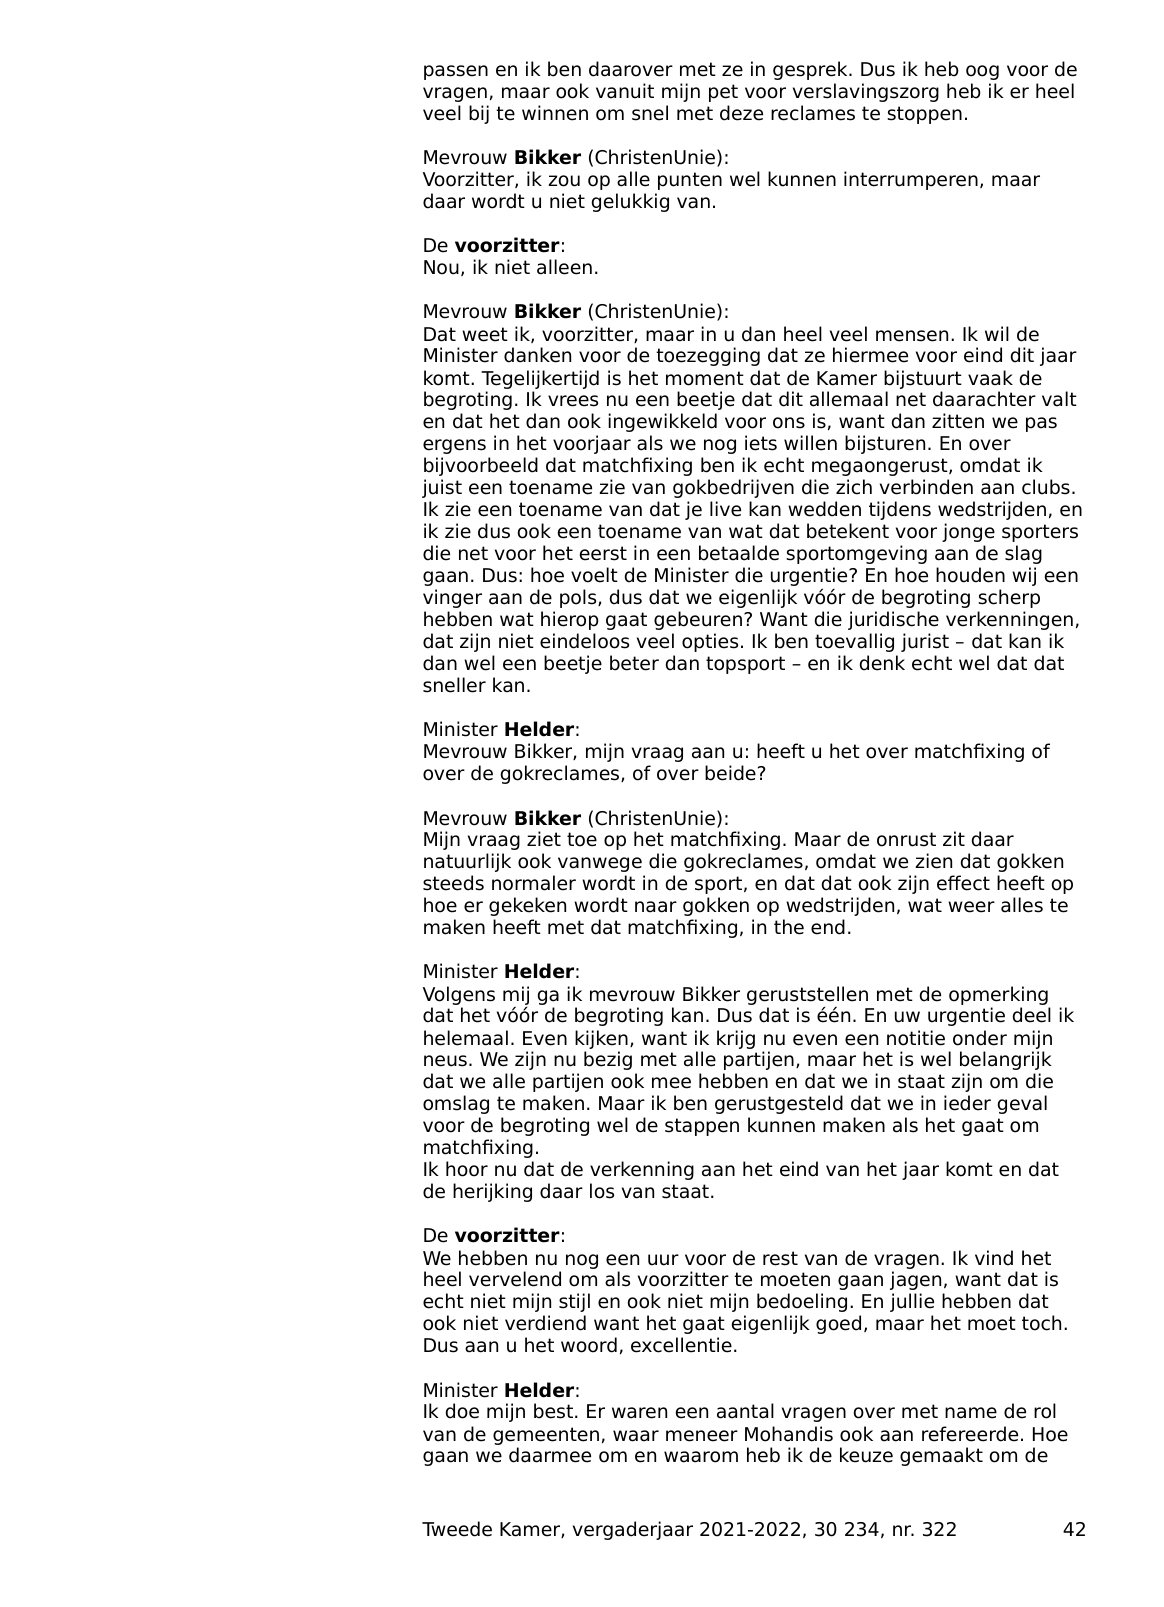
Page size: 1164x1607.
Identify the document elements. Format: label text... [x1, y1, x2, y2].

text Minister Helder: [422, 1379, 1087, 1401]
text Mevrouw Bikker (ChristenUnie): [422, 147, 1087, 169]
text Ik doe mijn best. Er waren een aantal vragen over met name de rol van de gemeenten, waar meneer Mohandis ook aan refereerde. Hoe gaan we daarmee om en waarom heb ik de keuze gemaakt om de [422, 1401, 1087, 1467]
text passen en ik ben daarover met ze in gesprek. Dus ik heb oog voor de vragen, maar ook vanuit mijn pet voor verslavingszorg heb ik er heel veel bij te winnen om snel met deze reclames te stoppen. [422, 59, 1087, 125]
text We hebben nu nog een uur voor de rest van de vragen. Ik vind het heel vervelend om als voorzitter te moeten gaan jagen, want dat is echt niet mijn stijl en ook niet mijn bedoeling. En jullie hebben dat ook niet verdiend want het gaat eigenlijk goed, maar het moet toch. Dus aan u het woord, excellentie. [422, 1247, 1087, 1357]
text Volgens mij ga ik mevrouw Bikker geruststellen met de opmerking dat het vóór de begroting kan. Dus dat is één. En uw urgentie deel ik helemaal. Even kijken, want ik krijg nu even een notitie onder mijn neus. We zijn nu bezig met alle partijen, maar het is wel belangrijk dat we alle partijen ook mee hebben en dat we in staat zijn om die omslag te maken. Maar ik ben gerustgesteld dat we in ieder geval voor de begroting wel de stappen kunnen maken als het gaat om matchfixing. [422, 983, 1087, 1159]
text Mijn vraag ziet toe op het matchfixing. Maar de onrust zit daar natuurlijk ook vanwege die gokreclames, omdat we zien dat gokken steeds normaler wordt in de sport, en dat dat ook zijn effect heeft op hoe er gekeken wordt naar gokken op wedstrijden, wat weer alles te maken heeft met dat matchfixing, in the end. [422, 829, 1087, 939]
text De voorzitter: [422, 235, 1087, 257]
text Voorzitter, ik zou op alle punten wel kunnen interrumperen, maar daar wordt u niet gelukkig van. [422, 169, 1087, 213]
text Minister Helder: [422, 961, 1087, 983]
text Dat weet ik, voorzitter, maar in u dan heel veel mensen. Ik wil de Minister danken voor de toezegging dat ze hiermee voor eind dit jaar komt. Tegelijkertijd is het moment dat de Kamer bijstuurt vaak de begroting. Ik vrees nu een beetje dat dit allemaal net daarachter valt en dat het dan ook ingewikkeld voor ons is, want dan zitten we pas ergens in het voorjaar als we nog iets willen bijsturen. En over bijvoorbeeld dat matchfixing ben ik echt megaongerust, omdat ik juist een toename zie van gokbedrijven die zich verbinden aan clubs. Ik zie een toename van dat je live kan wedden tijdens wedstrijden, en ik zie dus ook een toename van wat dat betekent voor jonge sporters die net voor het eerst in een betaalde sportomgeving aan de slag gaan. Dus: hoe voelt de Minister die urgentie? En hoe houden wij een vinger aan de pols, dus dat we eigenlijk vóór de begroting scherp hebben wat hierop gaat gebeuren? Want die juridische verkenningen, dat zijn niet eindeloos veel opties. Ik ben toevallig jurist – dat kan ik dan wel een beetje beter dan topsport – en ik denk echt wel dat dat sneller kan. [422, 323, 1087, 697]
text Mevrouw Bikker (ChristenUnie): [422, 301, 1087, 323]
text De voorzitter: [422, 1225, 1087, 1247]
text Mevrouw Bikker, mijn vraag aan u: heeft u het over matchfixing of over de gokreclames, of over beide? [422, 741, 1087, 785]
text Mevrouw Bikker (ChristenUnie): [422, 807, 1087, 829]
text Minister Helder: [422, 719, 1087, 741]
text Ik hoor nu dat de verkenning aan het eind van het jaar komt en dat de herijking daar los van staat. [422, 1159, 1087, 1203]
text Nou, ik niet alleen. [422, 257, 1087, 279]
